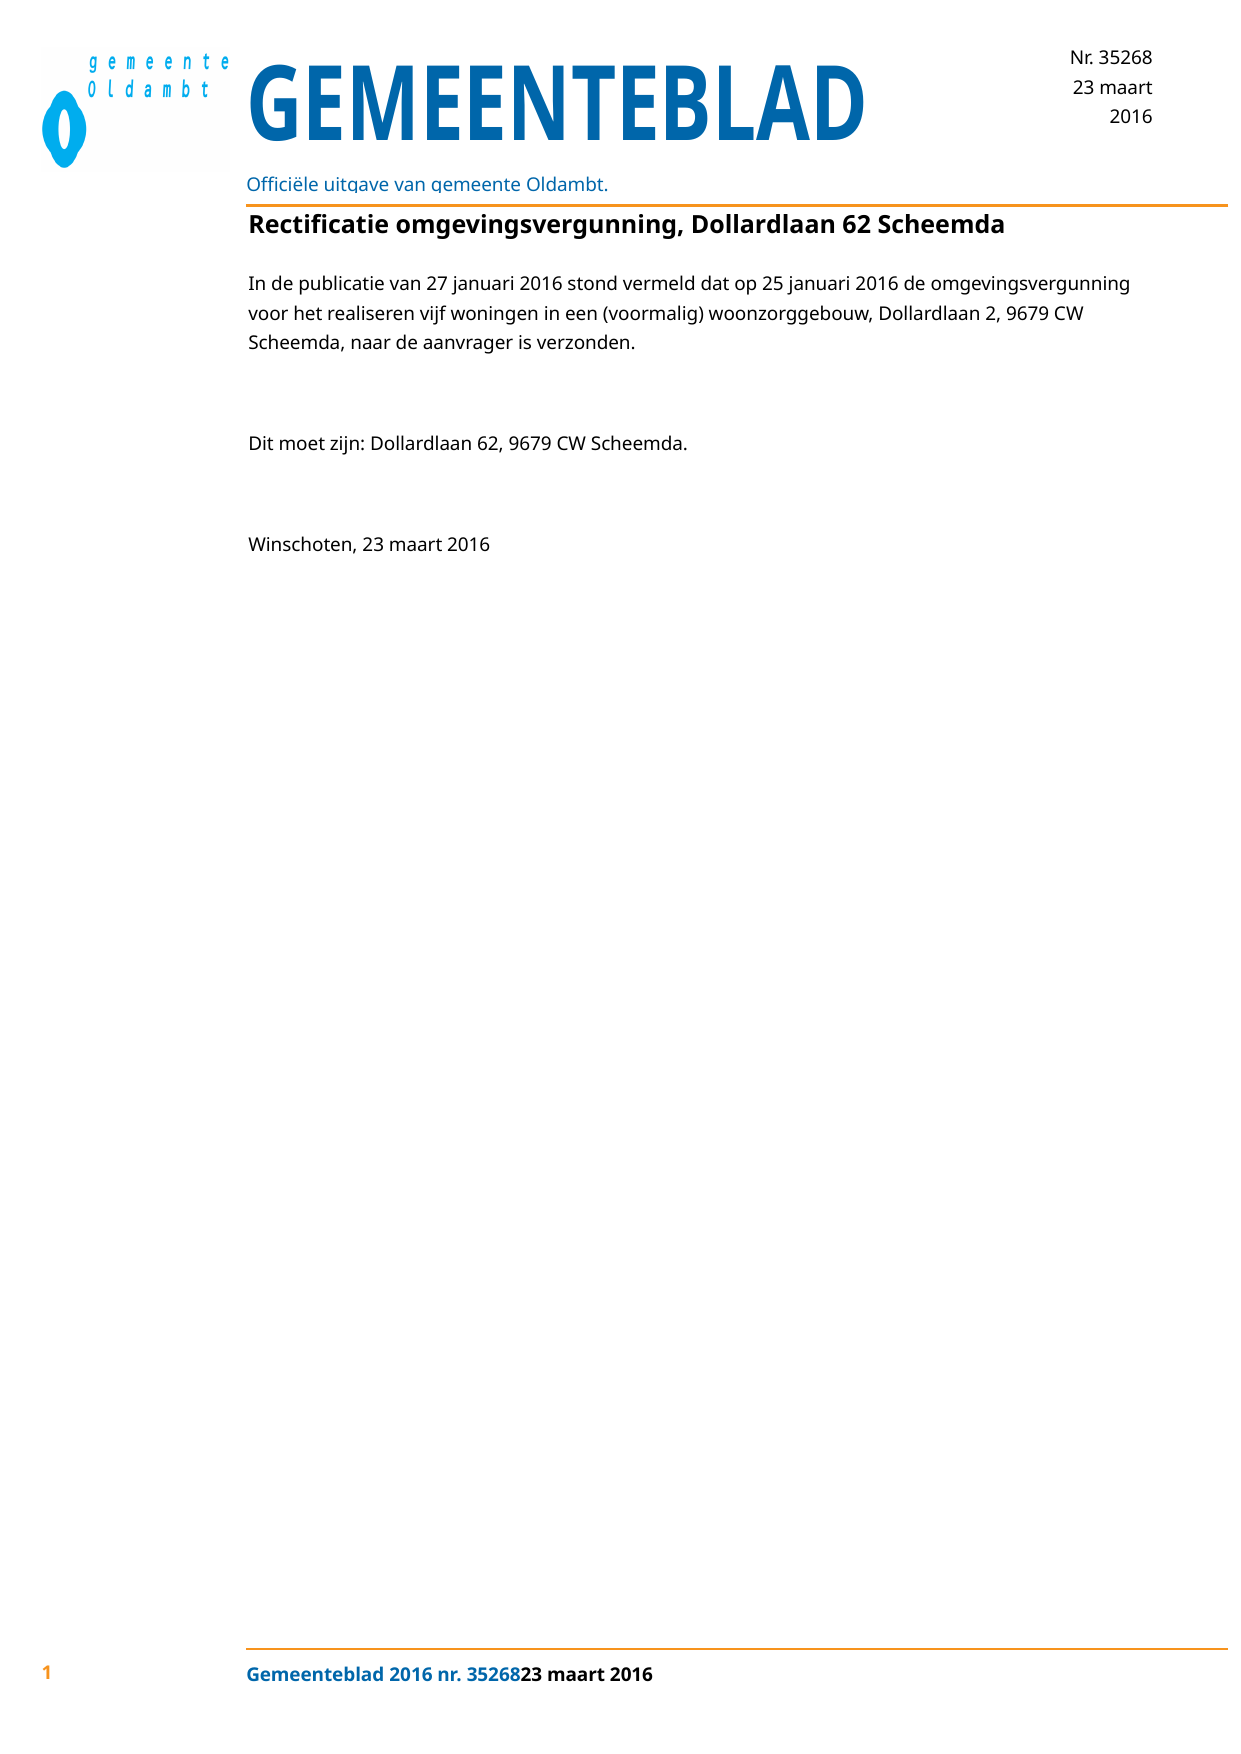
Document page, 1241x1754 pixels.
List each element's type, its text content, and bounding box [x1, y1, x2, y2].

picture [41, 47, 231, 172]
text Rectificatie omgevingsvergunning, Dollardlaan 62 Scheemda [248, 207, 1152, 241]
text Winschoten, 23 maart 2016 [248, 531, 1152, 557]
text In de publicatie van 27 januari 2016 stond vermeld dat op 25 januari 2016 de omgevingsvergunning voor het realiseren vijf woningen in een (voormalig) woonzorggebouw, Dollardlaan 2, 9679 CW Scheemda, naar de aanvrager is verzonden. [248, 270, 1152, 355]
text Dit moet zijn: Dollardlaan 62, 9679 CW Scheemda. [248, 430, 1152, 456]
